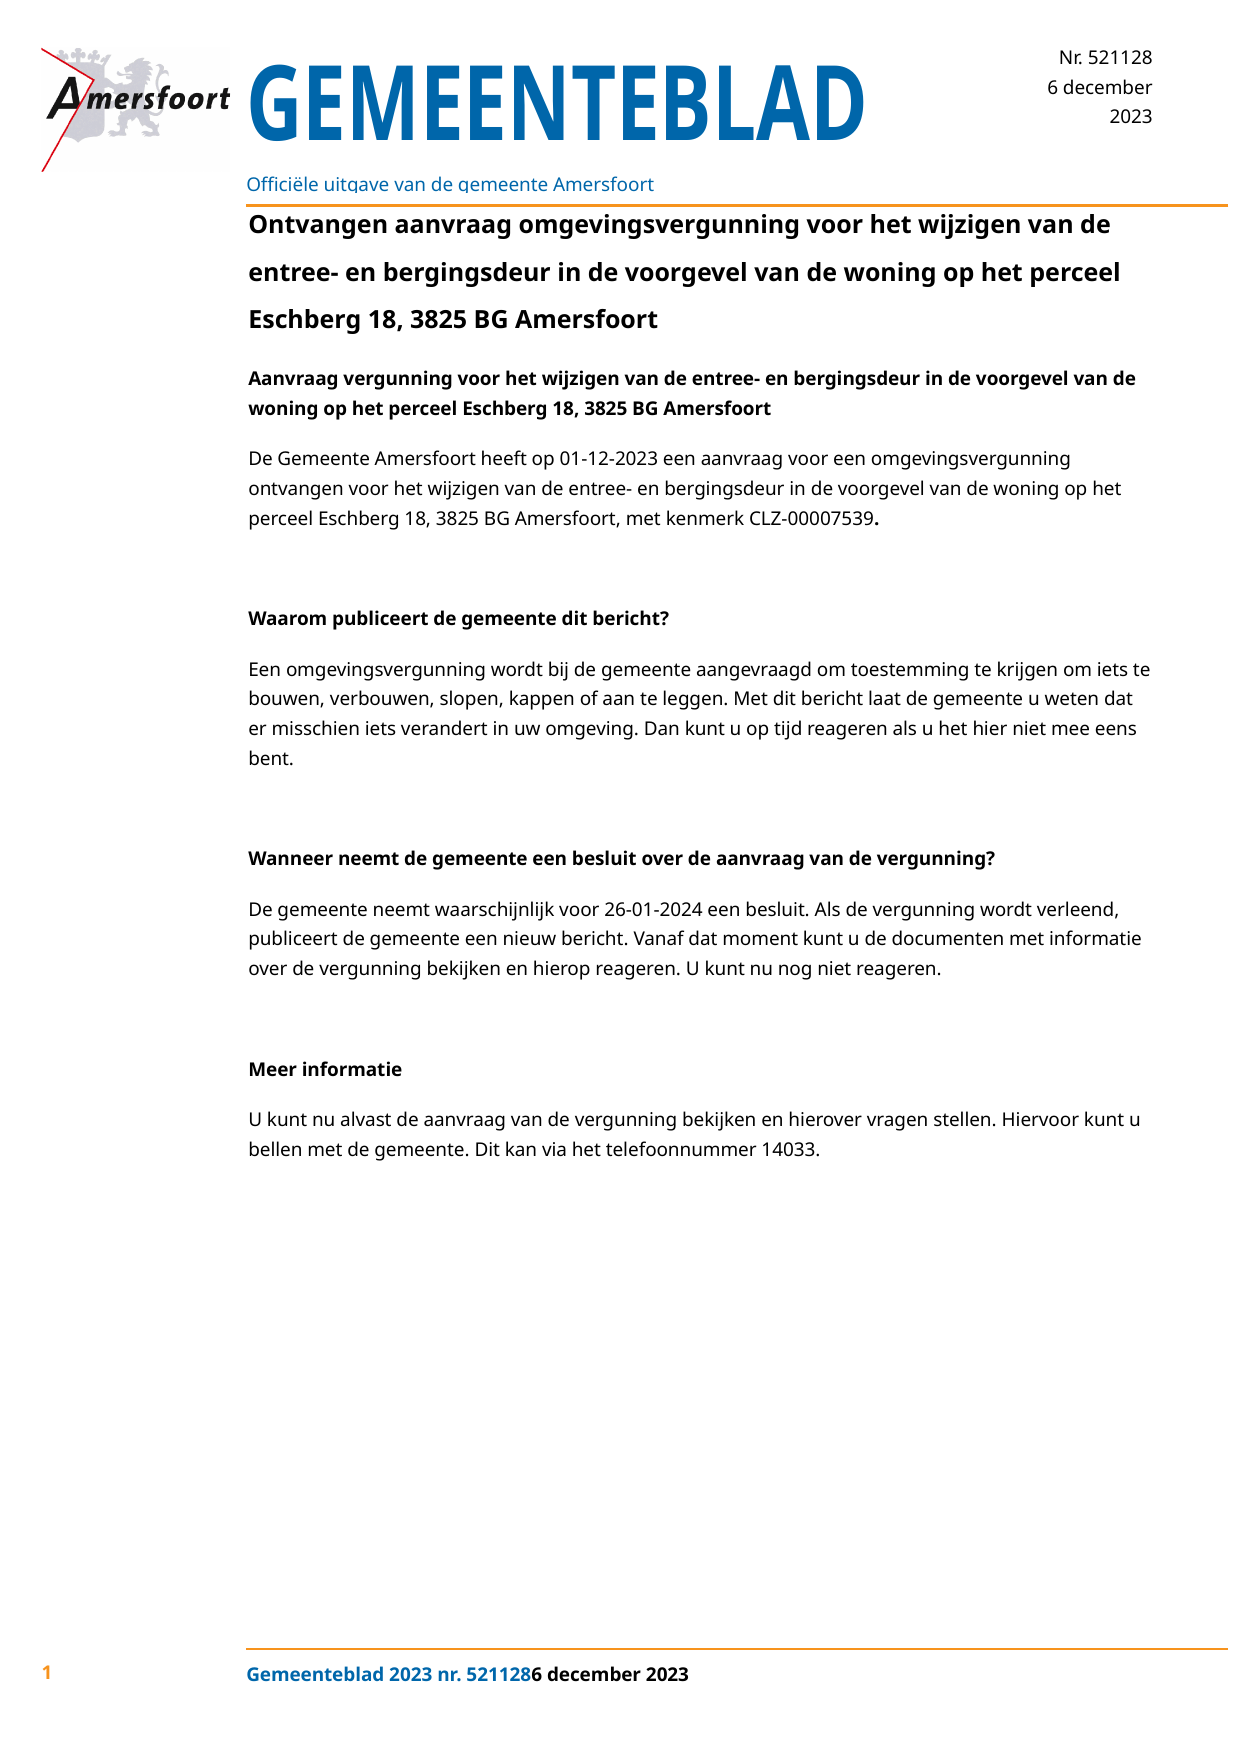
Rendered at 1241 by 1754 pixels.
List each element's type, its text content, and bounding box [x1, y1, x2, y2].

text De gemeente neemt waarschijnlijk voor 26-01-2024 een besluit. Als de vergunning wordt verleend, publiceert de gemeente een nieuw bericht. Vanaf dat moment kunt u de documenten met informatie over de vergunning bekijken en hierop reageren. U kunt nu nog niet reageren. [248, 896, 1152, 981]
text Aanvraag vergunning voor het wijzigen van de entree- en bergingsdeur in de voorgevel van de woning op het perceel Eschberg 18, 3825 BG Amersfoort [248, 366, 1152, 421]
text Wanneer neemt de gemeente een besluit over de aanvraag van de vergunning? [248, 846, 1152, 871]
text Meer informatie [248, 1056, 1152, 1082]
text Waarom publiceert de gemeente dit bericht? [248, 606, 1152, 631]
text U kunt nu alvast de aanvraag van de vergunning bekijken en hierover vragen stellen. Hiervoor kunt u bellen met de gemeente. Dit kan via het telefoonnummer 14033. [248, 1106, 1152, 1162]
picture [41, 47, 231, 172]
text Een omgevingsvergunning wordt bij de gemeente aangevraagd om toestemming te krijgen om iets te bouwen, verbouwen, slopen, kappen of aan te leggen. Met dit bericht laat de gemeente u weten dat er misschien iets verandert in uw omgeving. Dan kunt u op tijd reageren als u het hier niet mee eens bent. [248, 656, 1152, 770]
text De Gemeente Amersfoort heeft op 01-12-2023 een aanvraag voor een omgevingsvergunning ontvangen voor het wijzigen van de entree- en bergingsdeur in de voorgevel van de woning op het perceel Eschberg 18, 3825 BG Amersfoort, met kenmerk CLZ-00007539. [248, 446, 1152, 530]
text Ontvangen aanvraag omgevingsvergunning voor het wijzigen van de entree- en bergingsdeur in de voorgevel van de woning op het perceel Eschberg 18, 3825 BG Amersfoort [248, 207, 1152, 336]
